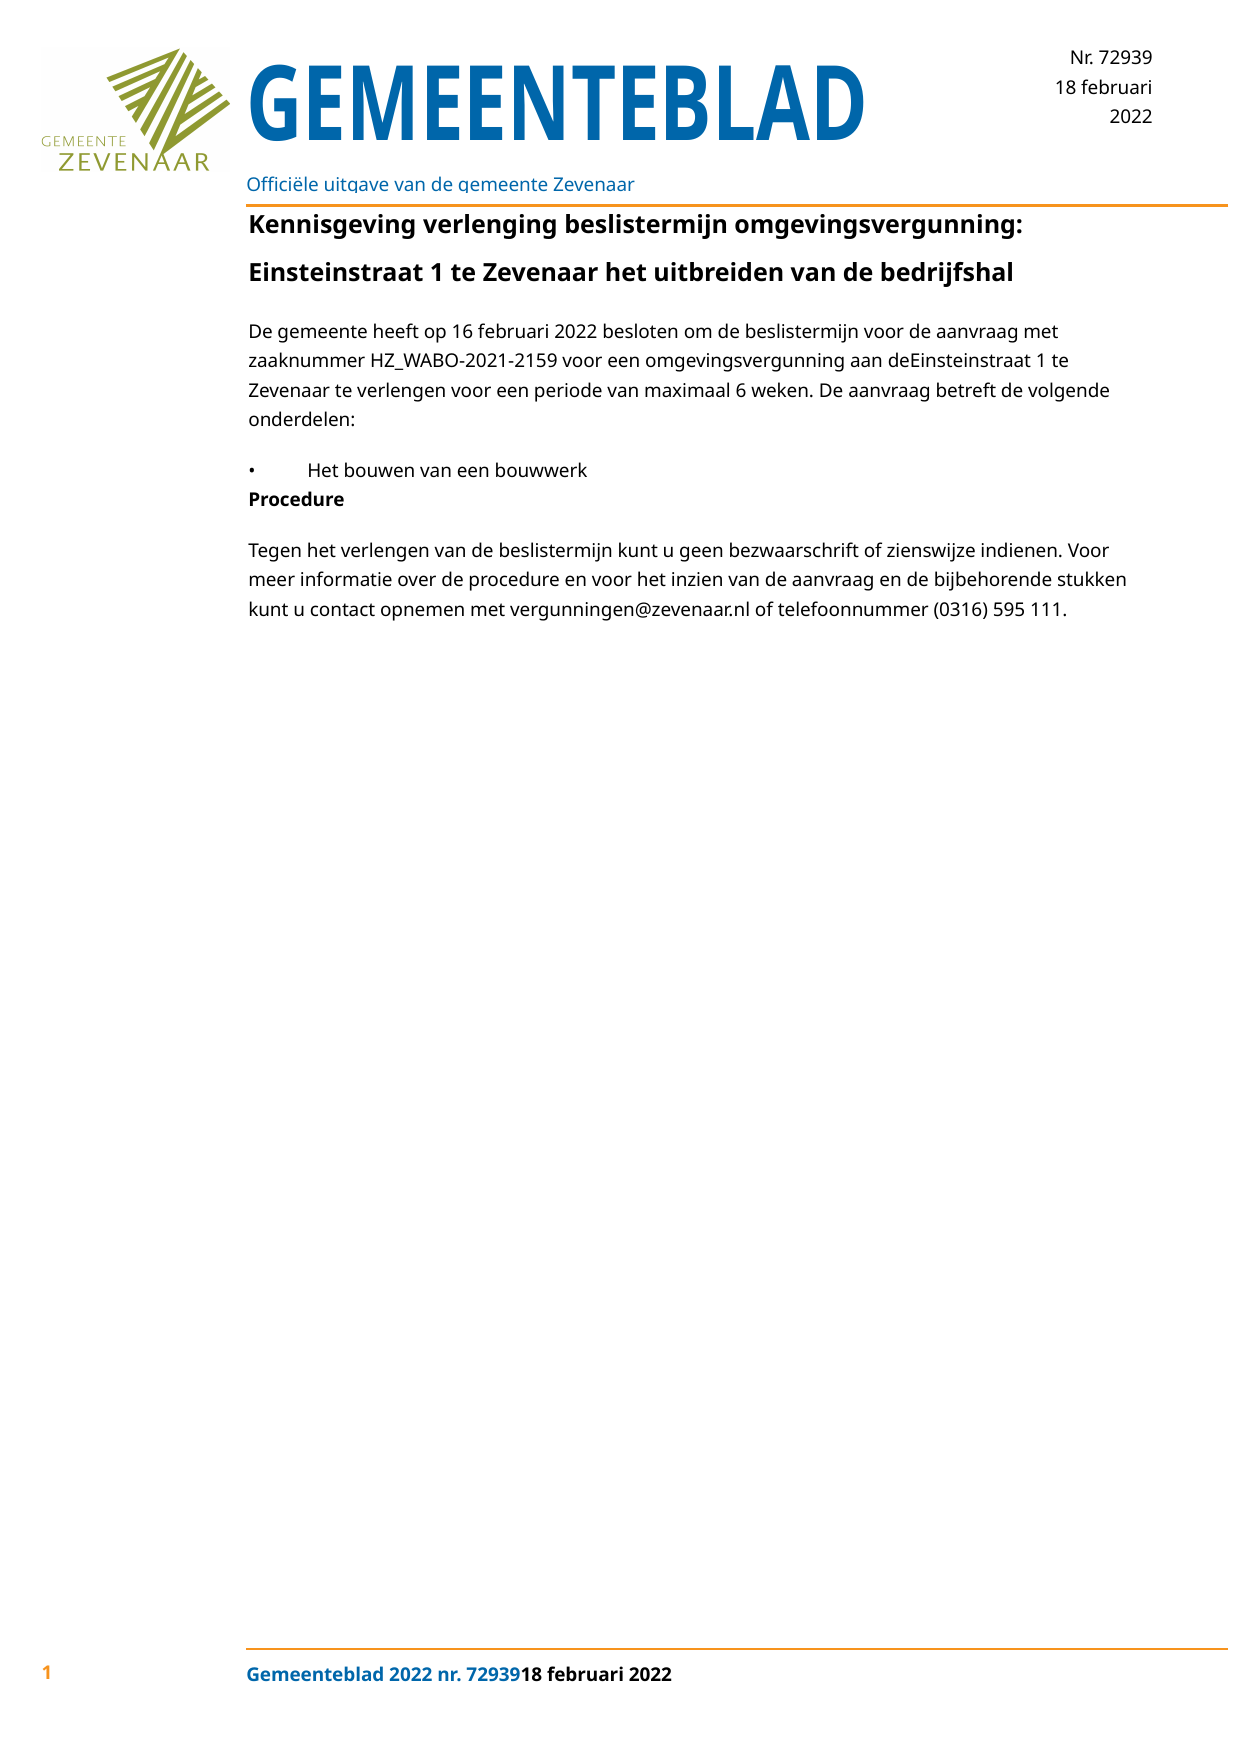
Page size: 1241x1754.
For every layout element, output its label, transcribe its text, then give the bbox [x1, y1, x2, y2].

text Tegen het verlengen van de beslistermijn kunt u geen bezwaarschrift of zienswijze indienen. Voor meer informatie over de procedure en voor het inzien van de aanvraag en de bijbehorende stukken kunt u contact opnemen met vergunningen@zevenaar.nl of telefoonnummer (0316) 595 111. [248, 537, 1152, 622]
text Kennisgeving verlenging beslistermijn omgevingsvergunning: Einsteinstraat 1 te Zevenaar het uitbreiden van de bedrijfshal [248, 207, 1152, 288]
text De gemeente heeft op 16 februari 2022 besloten om de beslistermijn voor de aanvraag met zaaknummer HZ_WABO-2021-2159 voor een omgevingsvergunning aan deEinsteinstraat 1 te Zevenaar te verlengen voor een periode van maximaal 6 weken. De aanvraag betreft de volgende onderdelen: [248, 318, 1152, 432]
text Procedure [248, 487, 1152, 512]
picture [41, 47, 231, 172]
list Het bouwen van een bouwwerk [248, 457, 1152, 483]
